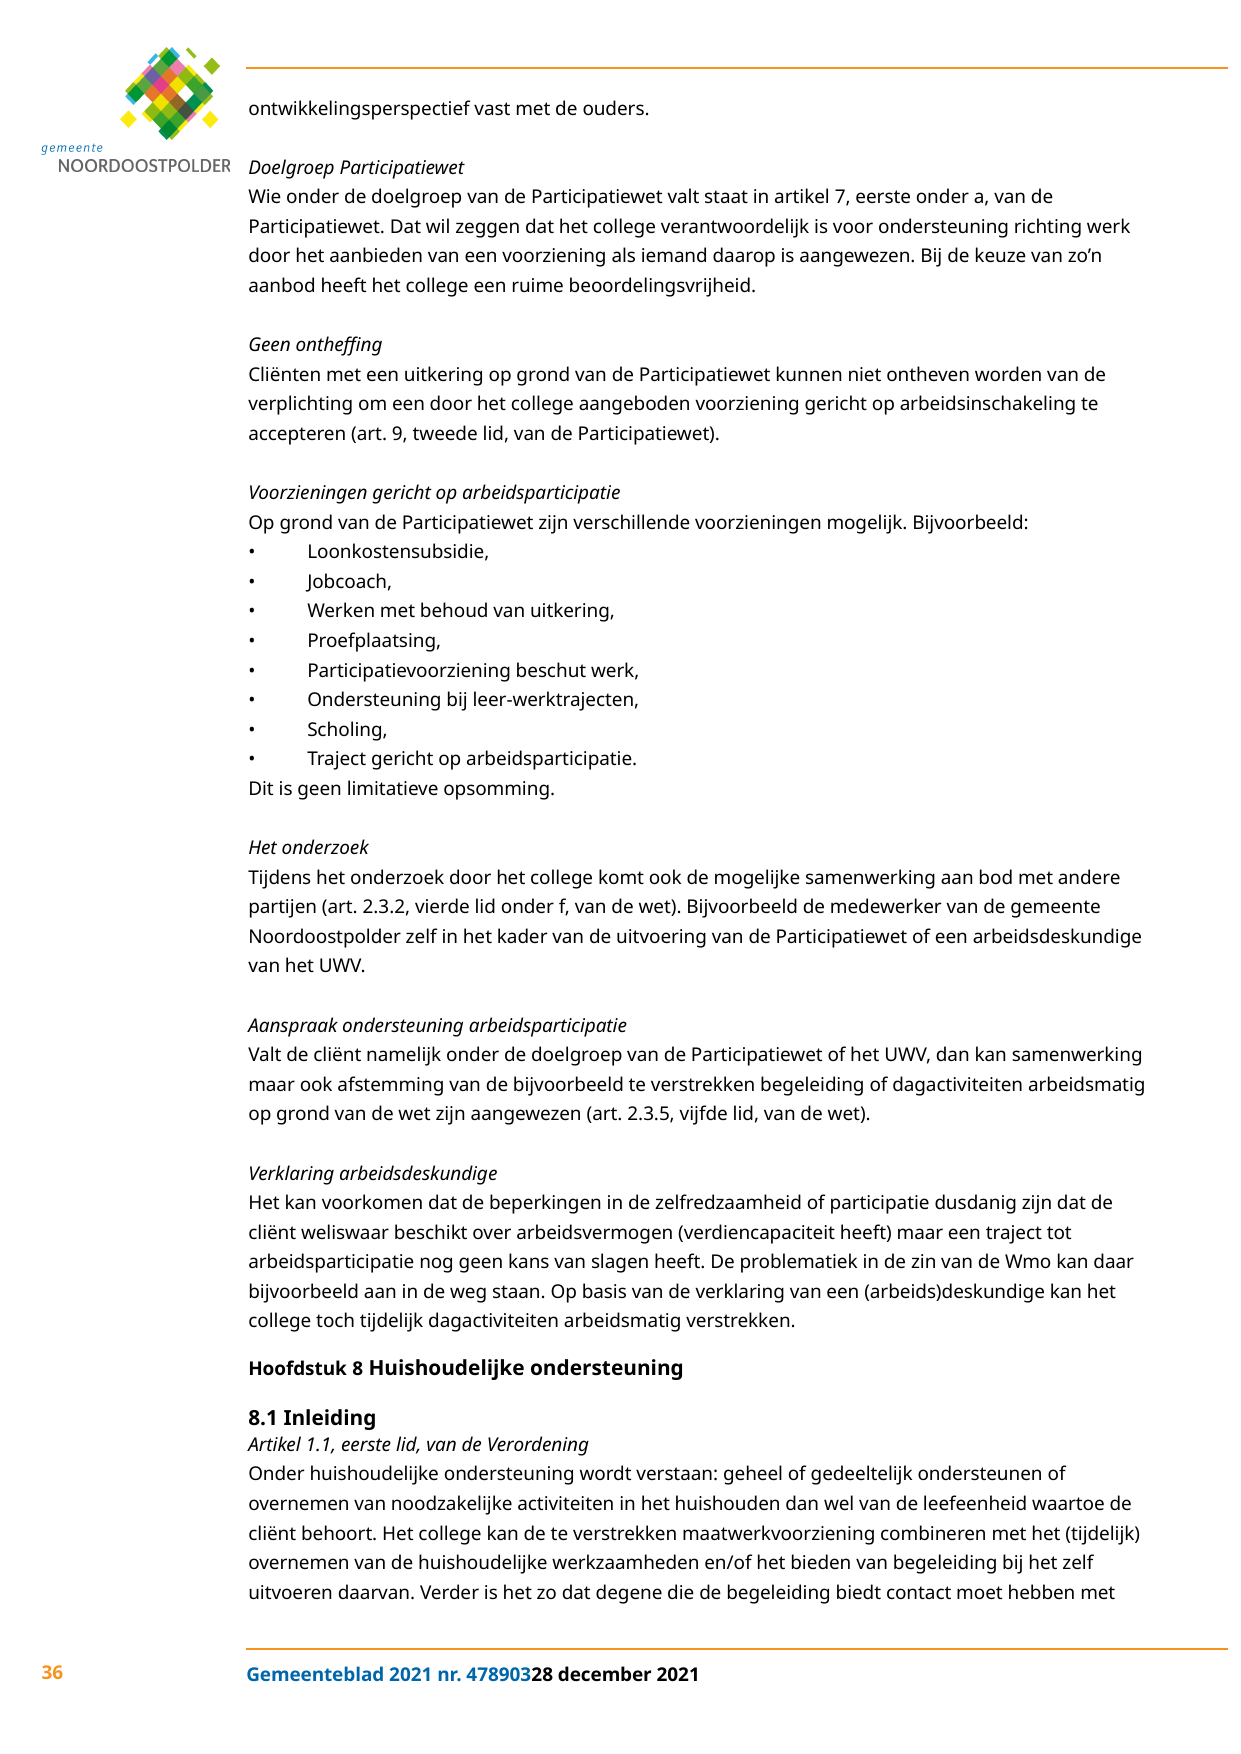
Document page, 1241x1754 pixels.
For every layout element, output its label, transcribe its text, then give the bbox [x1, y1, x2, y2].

text Doelgroep Participatiewet [248, 154, 1152, 180]
text Verklaring arbeidsdeskundige [248, 1160, 1152, 1186]
text Cliënten met een uitkering op grond van de Participatiewet kunnen niet ontheven worden van de verplichting om een door het college aangeboden voorziening gericht op arbeidsinschakeling te accepteren (art. 9, tweede lid, van de Participatiewet). [248, 361, 1152, 446]
text Het kan voorkomen dat de beperkingen in de zelfredzaamheid of participatie dusdanig zijn dat de cliënt weliswaar beschikt over arbeidsvermogen (verdiencapaciteit heeft) maar een traject tot arbeidsparticipatie nog geen kans van slagen heeft. De problematiek in de zin van de Wmo kan daar bijvoorbeeld aan in de weg staan. Op basis van de verklaring van een (arbeids)deskundige kan het college toch tijdelijk dagactiviteiten arbeidsmatig verstrekken. [248, 1189, 1152, 1333]
text Artikel 1.1, eerste lid, van de Verordening [248, 1431, 1152, 1457]
text Onder huishoudelijke ondersteuning wordt verstaan: geheel of gedeeltelijk ondersteunen of overnemen van noodzakelijke activiteiten in het huishouden dan wel van de leefeenheid waartoe de cliënt behoort. Het college kan de te verstrekken maatwerkvoorziening combineren met het (tijdelijk) overnemen van de huishoudelijke werkzaamheden en/of het bieden van begeleiding bij het zelf uitvoeren daarvan. Verder is het zo dat degene die de begeleiding biedt contact moet hebben met [248, 1461, 1152, 1605]
text Geen ontheffing [248, 331, 1152, 357]
list Werken met behoud van uitkering, [248, 598, 1152, 623]
text Hoofdstuk 8 Huishoudelijke ondersteuning [248, 1353, 1152, 1382]
list Proefplaatsing, [248, 627, 1152, 653]
list Loonkostensubsidie, [248, 538, 1152, 564]
picture [41, 47, 231, 172]
text Voorzieningen gericht op arbeidsparticipatie [248, 479, 1152, 505]
list Participatievoorziening beschut werk, [248, 657, 1152, 683]
text Aanspraak ondersteuning arbeidsparticipatie [248, 1012, 1152, 1038]
list Ondersteuning bij leer-werktrajecten, [248, 686, 1152, 712]
text Dit is geen limitatieve opsomming. [248, 775, 1152, 801]
list Jobcoach, [248, 568, 1152, 594]
text ontwikkelingsperspectief vast met de ouders. [248, 95, 1152, 121]
text 8.1 Inleiding [248, 1403, 1152, 1431]
text Wie onder de doelgroep van de Participatiewet valt staat in artikel 7, eerste onder a, van de Participatiewet. Dat wil zeggen dat het college verantwoordelijk is voor ondersteuning richting werk door het aanbieden van een voorziening als iemand daarop is aangewezen. Bij de keuze van zo’n aanbod heeft het college een ruime beoordelingsvrijheid. [248, 183, 1152, 298]
list Traject gericht op arbeidsparticipatie. [248, 746, 1152, 771]
text Het onderzoek [248, 834, 1152, 860]
text Op grond van de Participatiewet zijn verschillende voorzieningen mogelijk. Bijvoorbeeld: [248, 509, 1152, 535]
text Valt de cliënt namelijk onder de doelgroep van de Participatiewet of het UWV, dan kan samenwerking maar ook afstemming van de bijvoorbeeld te verstrekken begeleiding of dagactiviteiten arbeidsmatig op grond van de wet zijn aangewezen (art. 2.3.5, vijfde lid, van de wet). [248, 1041, 1152, 1126]
text Tijdens het onderzoek door het college komt ook de mogelijke samenwerking aan bod met andere partijen (art. 2.3.2, vierde lid onder f, van de wet). Bijvoorbeeld de medewerker van de gemeente Noordoostpolder zelf in het kader van de uitvoering van de Participatiewet of een arbeidsdeskundige van het UWV. [248, 864, 1152, 978]
list Scholing, [248, 716, 1152, 742]
